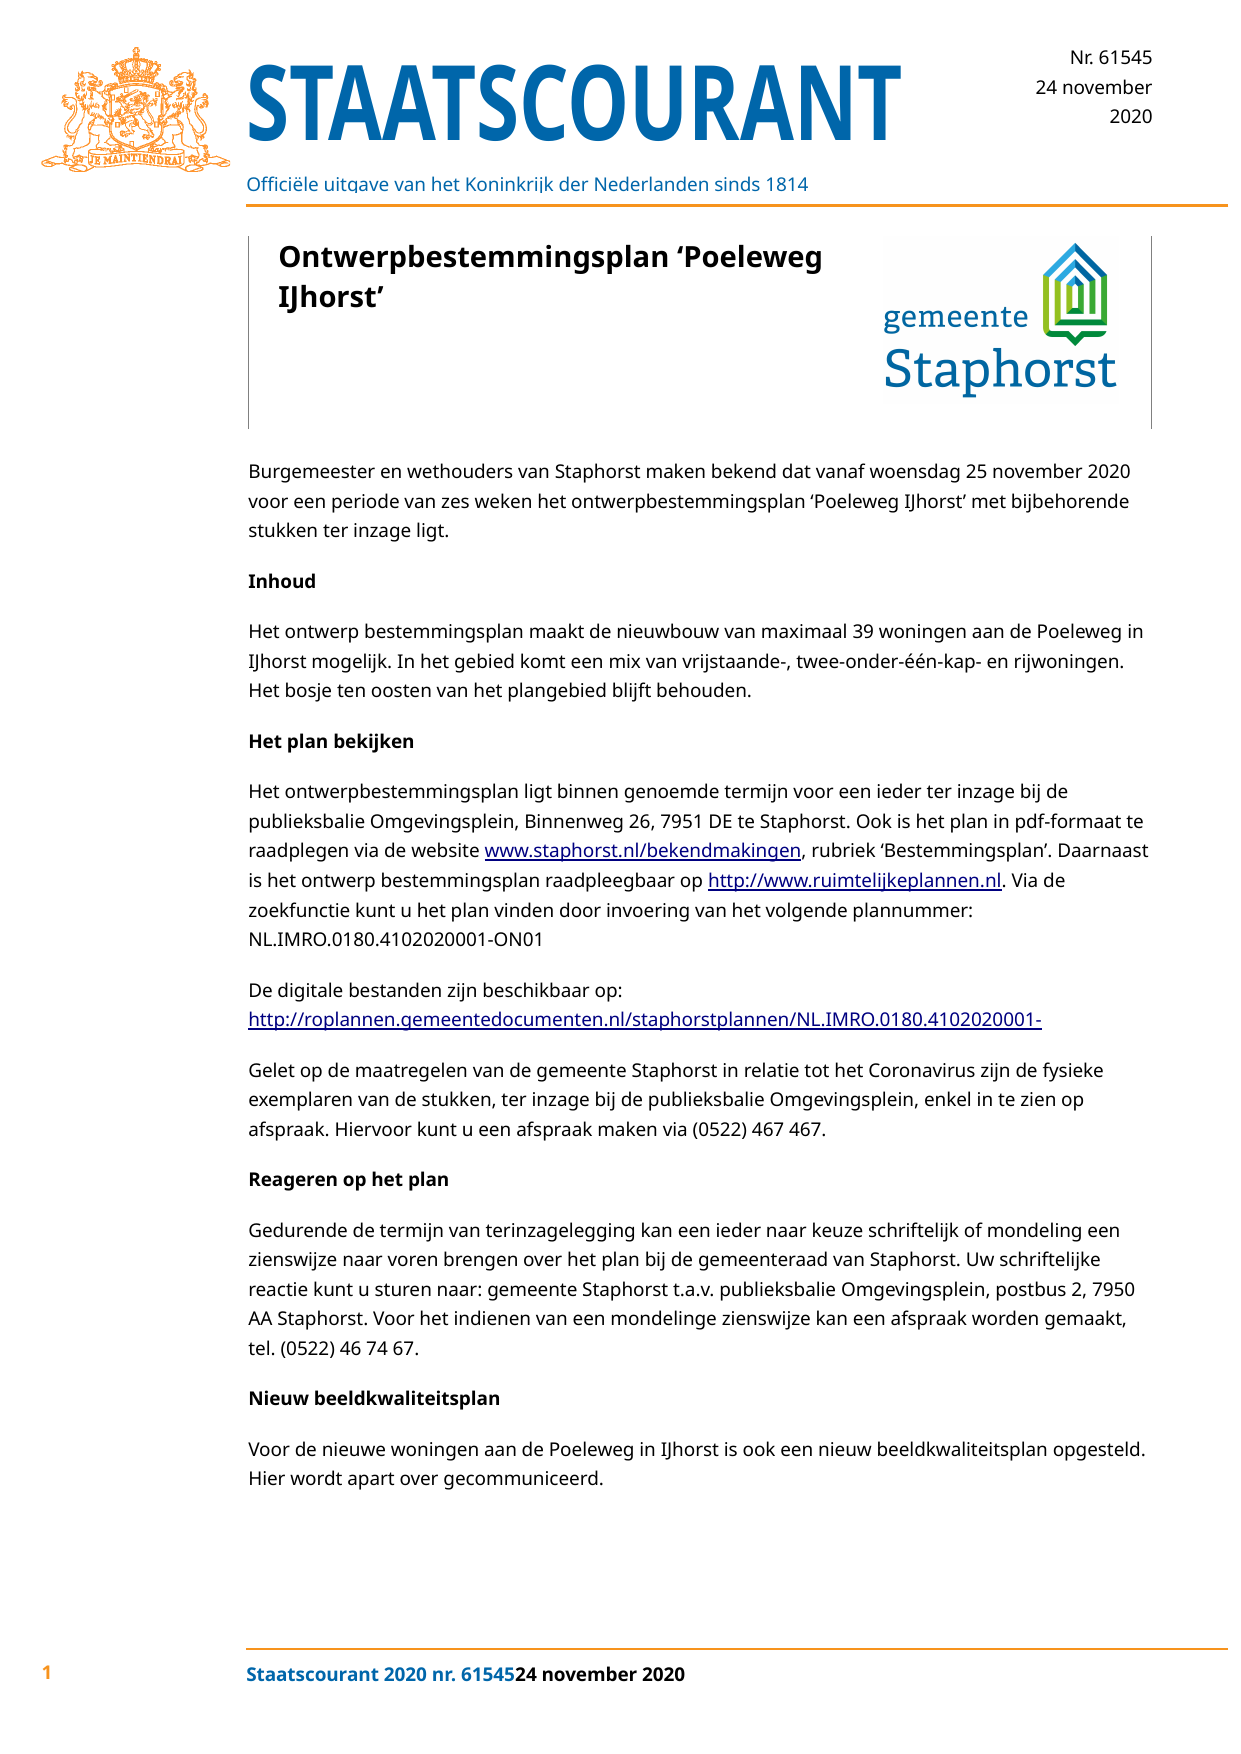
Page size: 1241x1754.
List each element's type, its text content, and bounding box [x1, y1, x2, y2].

table_header [850, 236, 1151, 429]
text Het ontwerpbestemmingsplan ligt binnen genoemde termijn voor een ieder ter inzage bij de publieksbalie Omgevingsplein, Binnenweg 26, 7951 DE te Staphorst. Ook is het plan in pdf-formaat te raadplegen via de website www.staphorst.nl/bekendmakingen, rubriek ‘Bestemmingsplan’. Daarnaast is het ontwerp bestemmingsplan raadpleegbaar op http://www.ruimtelijkeplannen.nl. Via de zoekfunctie kunt u het plan vinden door invoering van het volgende plannummer: NL.IMRO.0180.4102020001-ON01 [248, 778, 1152, 952]
text Reageren op het plan [248, 1166, 1152, 1192]
picture [41, 47, 231, 172]
text Het ontwerp bestemmingsplan maakt de nieuwbouw van maximaal 39 woningen aan de Poeleweg in IJhorst mogelijk. In het gebied komt een mix van vrijstaande-, twee-onder-één-kap- en rijwoningen. Het bosje ten oosten van het plangebied blijft behouden. [248, 618, 1152, 703]
picture [882, 236, 1119, 404]
text Voor de nieuwe woningen aan de Poeleweg in IJhorst is ook een nieuw beeldkwaliteitsplan opgesteld. Hier wordt apart over gecommuniceerd. [248, 1436, 1152, 1491]
text Inhoud [248, 568, 1152, 594]
text Burgemeester en wethouders van Staphorst maken bekend dat vanaf woensdag 25 november 2020 voor een periode van zes weken het ontwerpbestemmingsplan ‘Poeleweg IJhorst’ met bijbehorende stukken ter inzage ligt. [248, 458, 1152, 543]
text Het plan bekijken [248, 728, 1152, 754]
table_header Ontwerpbestemmingsplan ‘Poeleweg IJhorst’ [249, 236, 850, 429]
text Nieuw beeldkwaliteitsplan [248, 1386, 1152, 1411]
text Gelet op de maatregelen van de gemeente Staphorst in relatie tot het Coronavirus zijn de fysieke exemplaren van de stukken, ter inzage bij de publieksbalie Omgevingsplein, enkel in te zien op afspraak. Hiervoor kunt u een afspraak maken via (0522) 467 467. [248, 1057, 1152, 1142]
text Gedurende de termijn van terinzagelegging kan een ieder naar keuze schriftelijk of mondeling een zienswijze naar voren brengen over het plan bij de gemeenteraad van Staphorst. Uw schriftelijke reactie kunt u sturen naar: gemeente Staphorst t.a.v. publieksbalie Omgevingsplein, postbus 2, 7950 AA Staphorst. Voor het indienen van een mondelinge zienswijze kan een afspraak worden gemaakt, tel. (0522) 46 74 67. [248, 1217, 1152, 1361]
text De digitale bestanden zijn beschikbaar op: http://roplannen.gemeentedocumenten.nl/staphorstplannen/NL.IMRO.0180.4102020001- [248, 977, 1152, 1032]
